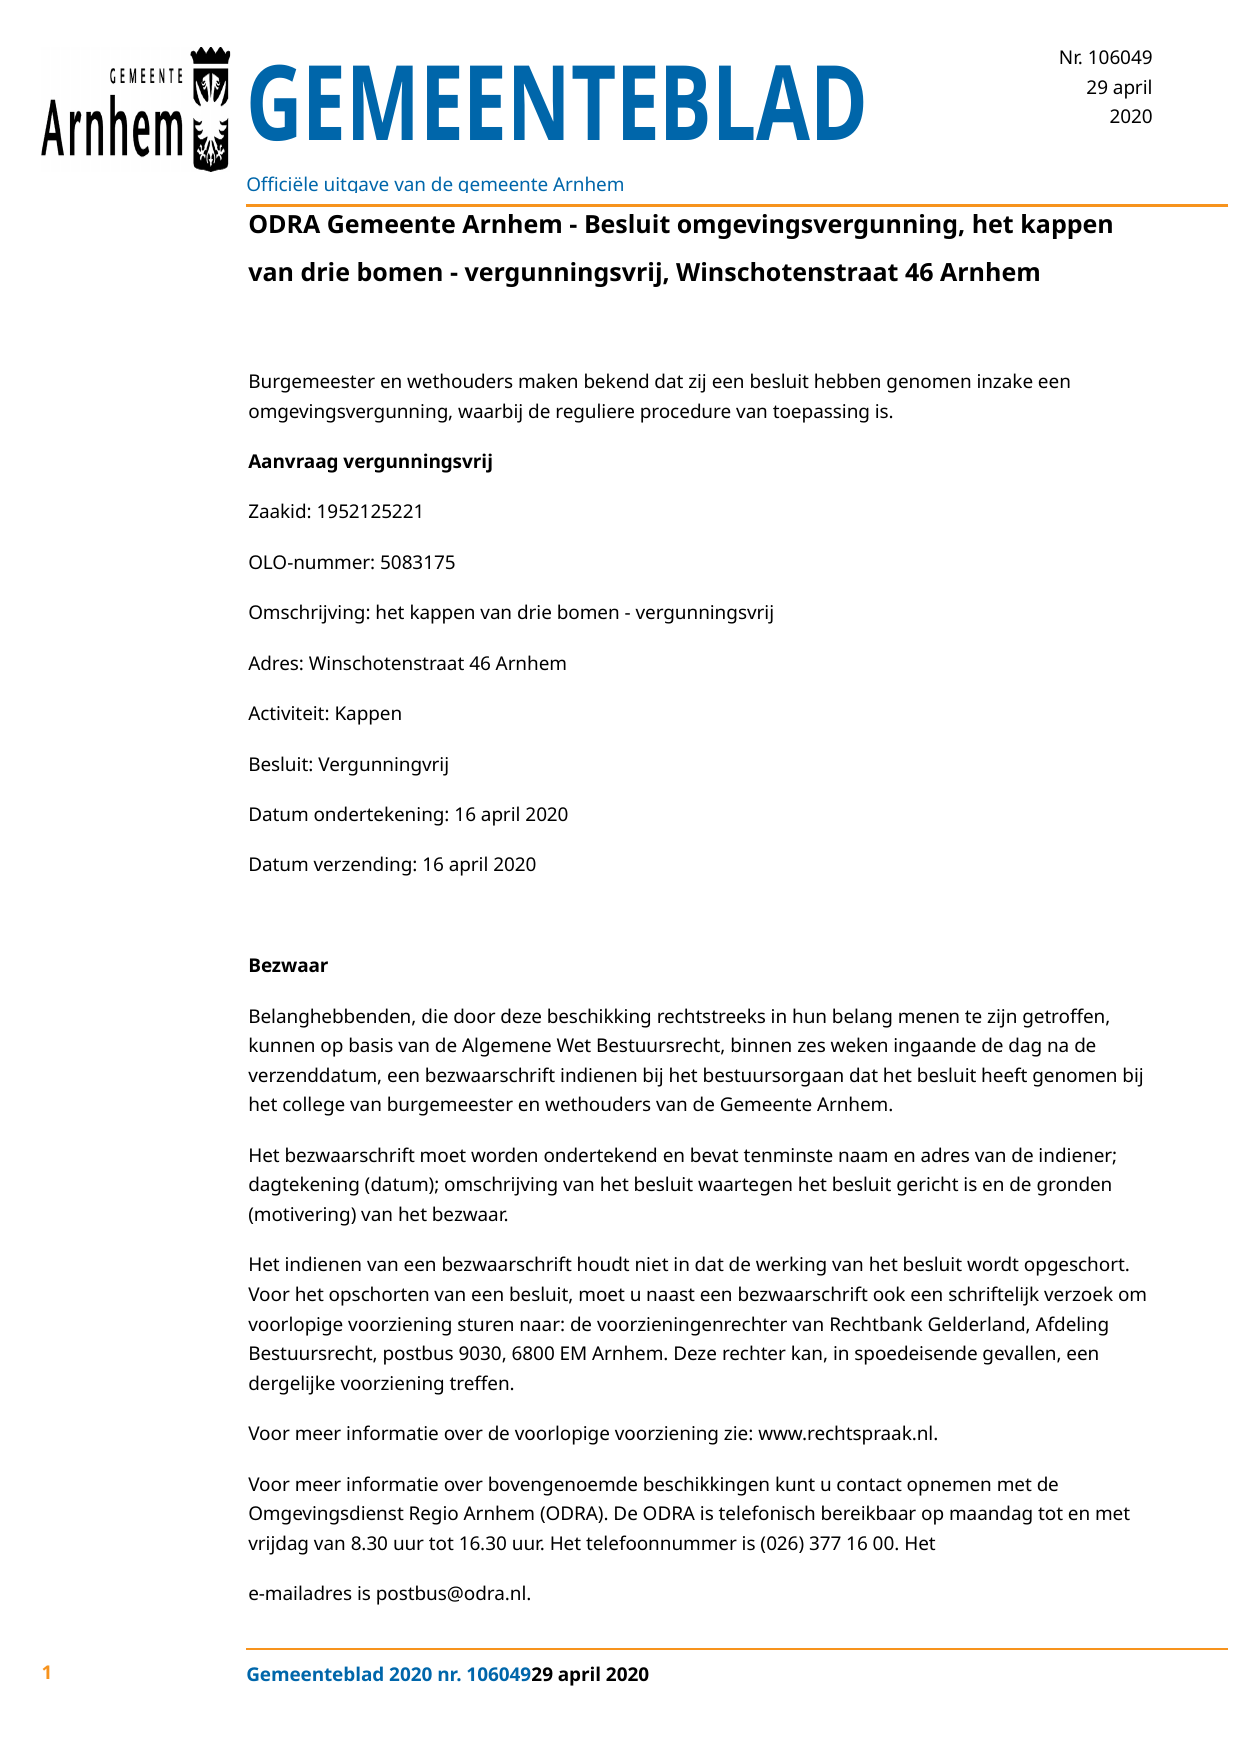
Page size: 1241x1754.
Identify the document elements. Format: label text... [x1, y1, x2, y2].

text Datum verzending: 16 april 2020 [248, 852, 1152, 877]
text Zaakid: 1952125221 [248, 499, 1152, 524]
text e-mailadres is postbus@odra.nl. [248, 1580, 1152, 1606]
text ODRA Gemeente Arnhem - Besluit omgevingsvergunning, het kappen van drie bomen - vergunningsvrij, Winschotenstraat 46 Arnhem [248, 207, 1152, 288]
text OLO-nummer: 5083175 [248, 549, 1152, 575]
text Het indienen van een bezwaarschrift houdt niet in dat de werking van het besluit wordt opgeschort. Voor het opschorten van een besluit, moet u naast een bezwaarschrift ook een schriftelijk verzoek om voorlopige voorziening sturen naar: de voorzieningenrechter van Rechtbank Gelderland, Afdeling Bestuursrecht, postbus 9030, 6800 EM Arnhem. Deze rechter kan, in spoedeisende gevallen, een dergelijke voorziening treffen. [248, 1252, 1152, 1396]
text Omschrijving: het kappen van drie bomen - vergunningsvrij [248, 599, 1152, 625]
text Bezwaar [248, 952, 1152, 978]
text Adres: Winschotenstraat 46 Arnhem [248, 650, 1152, 676]
text Het bezwaarschrift moet worden ondertekend en bevat tenminste naam en adres van de indiener; dagtekening (datum); omschrijving van het besluit waartegen het besluit gericht is en de gronden (motivering) van het bezwaar. [248, 1142, 1152, 1227]
text Datum ondertekening: 16 april 2020 [248, 801, 1152, 827]
text Belanghebbenden, die door deze beschikking rechtstreeks in hun belang menen te zijn getroffen, kunnen op basis van de Algemene Wet Bestuursrecht, binnen zes weken ingaande de dag na de verzenddatum, een bezwaarschrift indienen bij het bestuursorgaan dat het besluit heeft genomen bij het college van burgemeester en wethouders van de Gemeente Arnhem. [248, 1003, 1152, 1117]
text Burgemeester en wethouders maken bekend dat zij een besluit hebben genomen inzake een omgevingsvergunning, waarbij de reguliere procedure van toepassing is. [248, 368, 1152, 424]
picture [41, 47, 231, 172]
text Activiteit: Kappen [248, 700, 1152, 726]
text Besluit: Vergunningvrij [248, 751, 1152, 777]
text Voor meer informatie over de voorlopige voorziening zie: www.rechtspraak.nl. [248, 1420, 1152, 1446]
text Aanvraag vergunningsvrij [248, 448, 1152, 474]
text Voor meer informatie over bovengenoemde beschikkingen kunt u contact opnemen met de Omgevingsdienst Regio Arnhem (ODRA). De ODRA is telefonisch bereikbaar op maandag tot en met vrijdag van 8.30 uur tot 16.30 uur. Het telefoonnummer is (026) 377 16 00. Het [248, 1471, 1152, 1556]
